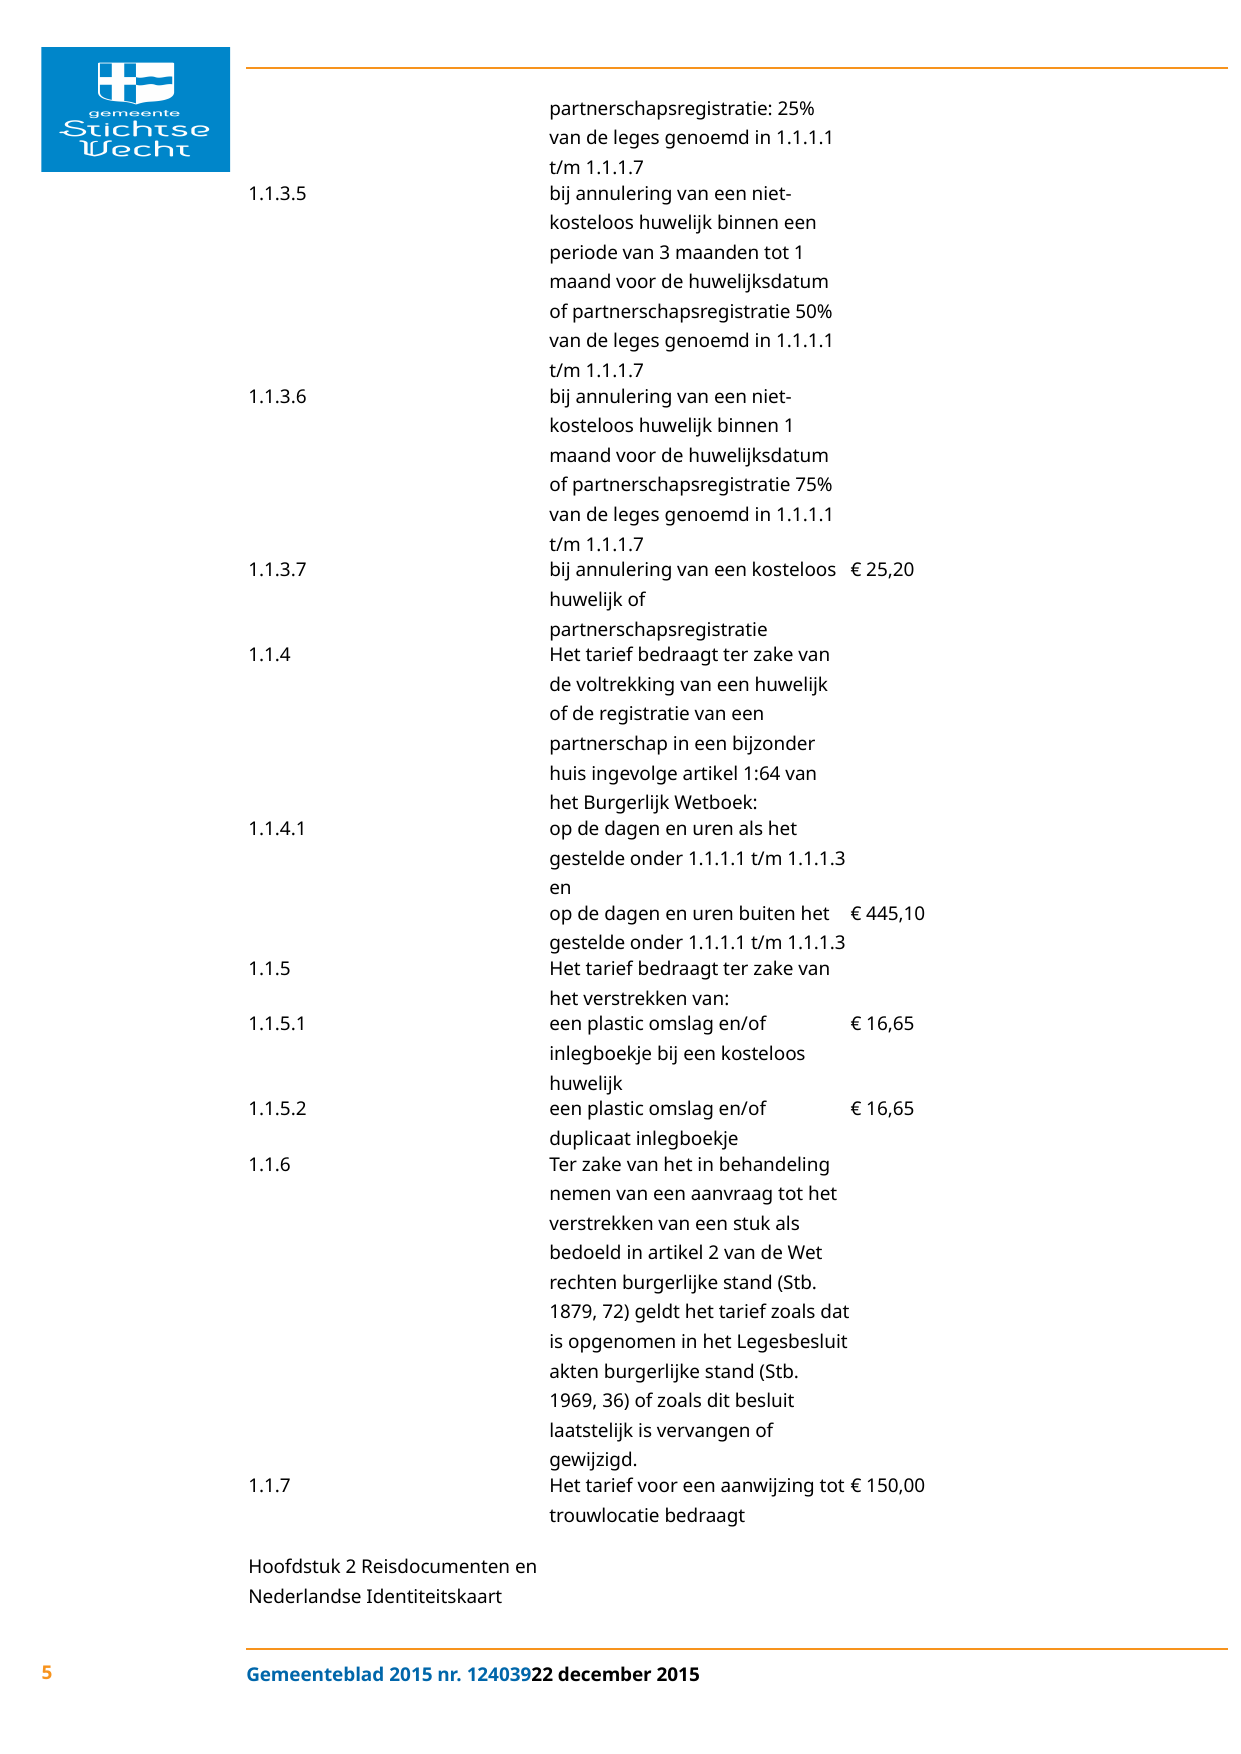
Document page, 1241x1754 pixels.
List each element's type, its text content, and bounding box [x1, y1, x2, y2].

table_cell bij annulering van een niet-kosteloos huwelijk binnen 1 maand voor de huwelijksdatum of partnerschapsregistratie 75% van de leges genoemd in 1.1.1.1 t/m 1.1.1.7 [549, 383, 850, 557]
table_cell 1.1.5 [248, 955, 549, 1011]
table_cell [850, 95, 1152, 180]
table_cell 1.1.6 [248, 1151, 549, 1472]
table_cell Het tarief voor een aanwijzing tot trouwlocatie bedraagt [549, 1473, 850, 1528]
table_cell [850, 180, 1152, 383]
table_cell [248, 95, 549, 180]
table_cell [549, 1528, 850, 1553]
table_cell [248, 900, 549, 955]
table_cell op de dagen en uren als het gestelde onder 1.1.1.1 t/m 1.1.1.3 en [549, 815, 850, 900]
table_cell 1.1.3.6 [248, 383, 549, 557]
table_cell [850, 641, 1152, 815]
table_cell [850, 383, 1152, 557]
table_cell 1.1.5.1 [248, 1011, 549, 1096]
table_cell een plastic omslag en/of inlegboekje bij een kosteloos huwelijk [549, 1011, 850, 1096]
table_cell 1.1.4.1 [248, 815, 549, 900]
table_cell [248, 1528, 549, 1553]
table_cell € 16,65 [850, 1011, 1152, 1096]
table_cell een plastic omslag en/of duplicaat inlegboekje [549, 1096, 850, 1151]
table_cell € 16,65 [850, 1096, 1152, 1151]
table_cell bij annulering van een niet-kosteloos huwelijk binnen een periode van 3 maanden tot 1 maand voor de huwelijksdatum of partnerschapsregistratie 50% van de leges genoemd in 1.1.1.1 t/m 1.1.1.7 [549, 180, 850, 383]
table_cell [850, 1151, 1152, 1472]
table_cell op de dagen en uren buiten het gestelde onder 1.1.1.1 t/m 1.1.1.3 [549, 900, 850, 955]
table_cell [850, 955, 1152, 1011]
table_cell [850, 1528, 1152, 1553]
table_cell Ter zake van het in behandeling nemen van een aanvraag tot het verstrekken van een stuk als bedoeld in artikel 2 van de Wet rechten burgerlijke stand (Stb. 1879, 72) geldt het tarief zoals dat is opgenomen in het Legesbesluit akten burgerlijke stand (Stb. 1969, 36) of zoals dit besluit laatstelijk is vervangen of gewijzigd. [549, 1151, 850, 1472]
table_cell [850, 815, 1152, 900]
picture [99, 63, 135, 101]
table_cell 1.1.7 [248, 1473, 549, 1528]
table_cell Het tarief bedraagt ter zake van het verstrekken van: [549, 955, 850, 1011]
table_cell 1.1.3.5 [248, 180, 549, 383]
table_cell partnerschapsregistratie: 25% van de leges genoemd in 1.1.1.1 t/m 1.1.1.7 [549, 95, 850, 180]
table_cell 1.1.5.2 [248, 1096, 549, 1151]
table_cell € 445,10 [850, 900, 1152, 955]
table_cell 1.1.4 [248, 641, 549, 815]
picture [137, 63, 174, 103]
table_cell Het tarief bedraagt ter zake van de voltrekking van een huwelijk of de registratie van een partnerschap in een bijzonder huis ingevolge artikel 1:64 van het Burgerlijk Wetboek: [549, 641, 850, 815]
table_cell 1.1.3.7 [248, 557, 549, 641]
table_cell € 150,00 [850, 1473, 1152, 1528]
table_cell Hoofdstuk 2 Reisdocumenten en Nederlandse Identiteitskaart [248, 1554, 549, 1609]
table_cell [549, 1554, 850, 1609]
table_cell bij annulering van een kosteloos huwelijk of partnerschapsregistratie [549, 557, 850, 641]
table_cell € 25,20 [850, 557, 1152, 641]
